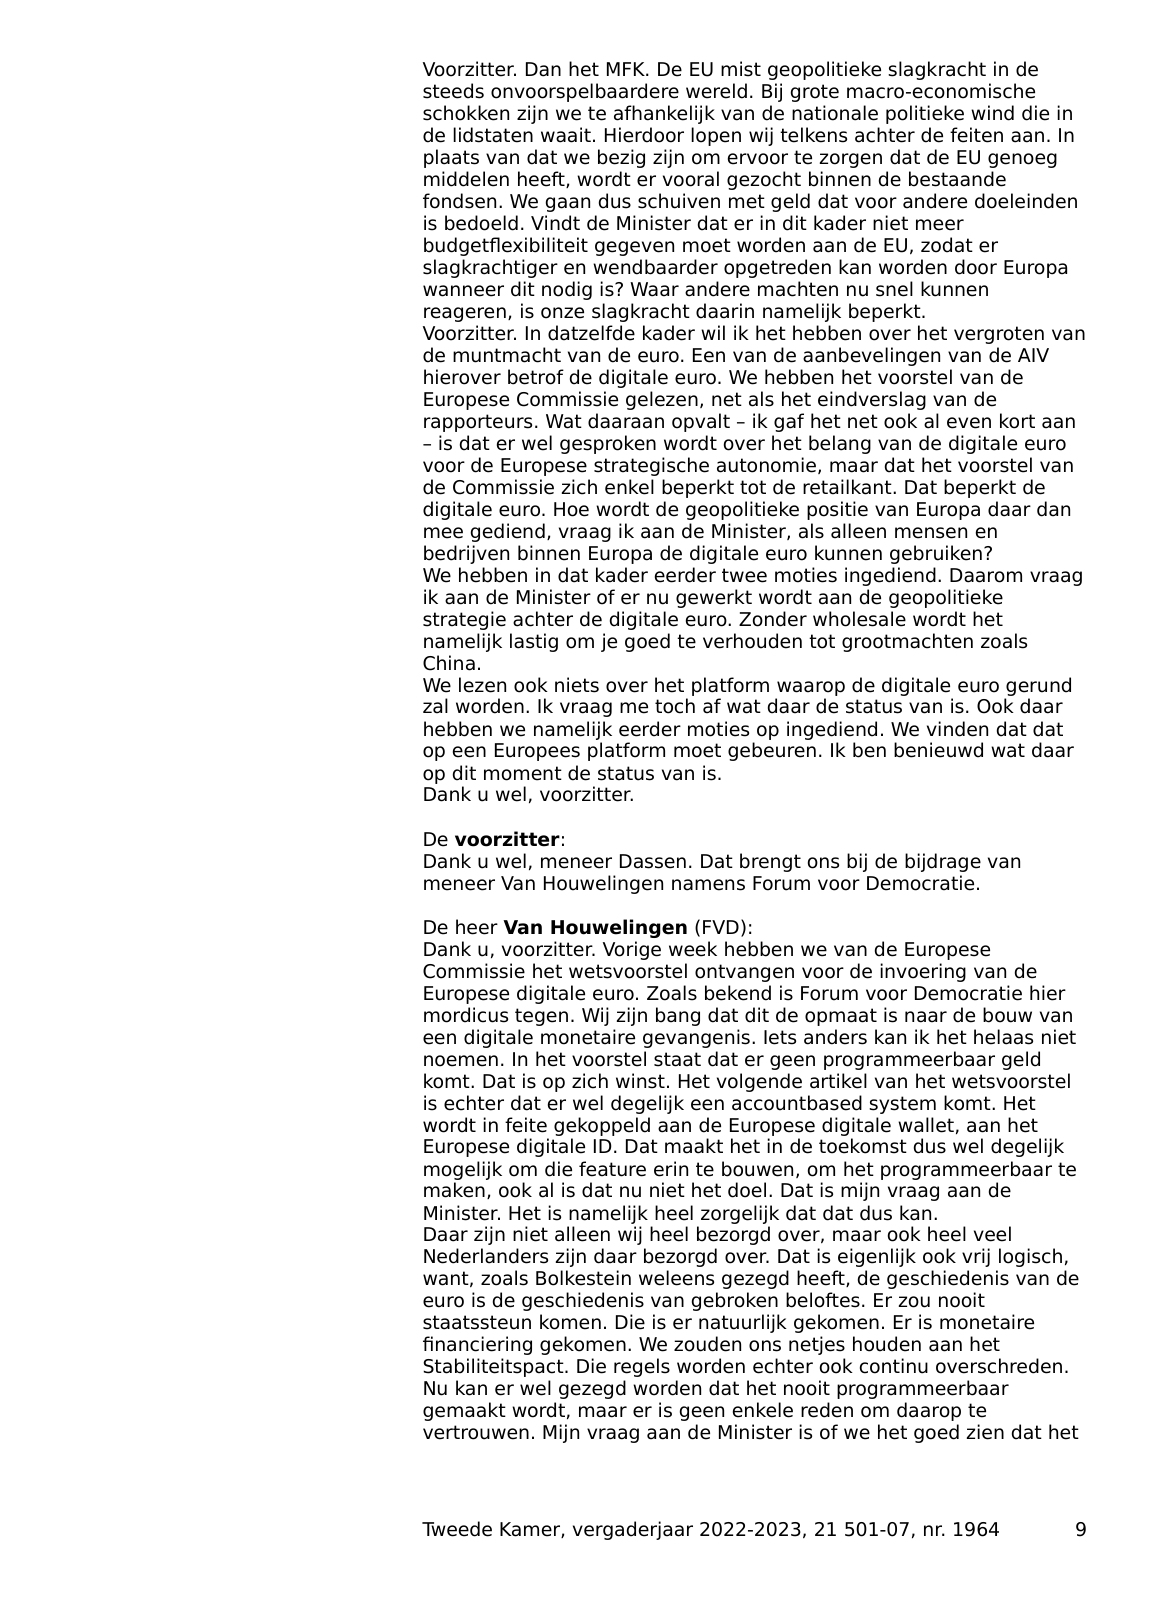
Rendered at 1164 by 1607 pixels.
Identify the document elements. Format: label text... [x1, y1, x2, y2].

text De voorzitter: [422, 828, 1087, 851]
text Dank u wel, meneer Dassen. Dat brengt ons bij de bijdrage van meneer Van Houwelingen namens Forum voor Democratie. [422, 851, 1087, 894]
text We lezen ook niets over het platform waarop de digitale euro gerund zal worden. Ik vraag me toch af wat daar de status van is. Ook daar hebben we namelijk eerder moties op ingediend. We vinden dat dat op een Europees platform moet gebeuren. Ik ben benieuwd wat daar op dit moment de status van is. [422, 674, 1087, 784]
text Dank u wel, voorzitter. [422, 784, 1087, 806]
text Voorzitter. In datzelfde kader wil ik het hebben over het vergroten van de muntmacht van de euro. Een van de aanbevelingen van de AIV hierover betrof de digitale euro. We hebben het voorstel van de Europese Commissie gelezen, net als het eindverslag van de rapporteurs. Wat daaraan opvalt – ik gaf het net ook al even kort aan – is dat er wel gesproken wordt over het belang van de digitale euro voor de Europese strategische autonomie, maar dat het voorstel van de Commissie zich enkel beperkt tot de retailkant. Dat beperkt de digitale euro. Hoe wordt de geopolitieke positie van Europa daar dan mee gediend, vraag ik aan de Minister, als alleen mensen en bedrijven binnen Europa de digitale euro kunnen gebruiken? [422, 323, 1087, 564]
text We hebben in dat kader eerder twee moties ingediend. Daarom vraag ik aan de Minister of er nu gewerkt wordt aan de geopolitieke strategie achter de digitale euro. Zonder wholesale wordt het namelijk lastig om je goed te verhouden tot grootmachten zoals China. [422, 564, 1087, 674]
text Voorzitter. Dan het MFK. De EU mist geopolitieke slagkracht in de steeds onvoorspelbaardere wereld. Bij grote macro-economische schokken zijn we te afhankelijk van de nationale politieke wind die in de lidstaten waait. Hierdoor lopen wij telkens achter de feiten aan. In plaats van dat we bezig zijn om ervoor te zorgen dat de EU genoeg middelen heeft, wordt er vooral gezocht binnen de bestaande fondsen. We gaan dus schuiven met geld dat voor andere doeleinden is bedoeld. Vindt de Minister dat er in dit kader niet meer budgetflexibiliteit gegeven moet worden aan de EU, zodat er slagkrachtiger en wendbaarder opgetreden kan worden door Europa wanneer dit nodig is? Waar andere machten nu snel kunnen reageren, is onze slagkracht daarin namelijk beperkt. [422, 59, 1087, 323]
text Daar zijn niet alleen wij heel bezorgd over, maar ook heel veel Nederlanders zijn daar bezorgd over. Dat is eigenlijk ook vrij logisch, want, zoals Bolkestein weleens gezegd heeft, de geschiedenis van de euro is de geschiedenis van gebroken beloftes. Er zou nooit staatssteun komen. Die is er natuurlijk gekomen. Er is monetaire financiering gekomen. We zouden ons netjes houden aan het Stabiliteitspact. Die regels worden echter ook continu overschreden. Nu kan er wel gezegd worden dat het nooit programmeerbaar gemaakt wordt, maar er is geen enkele reden om daarop te vertrouwen. Mijn vraag aan de Minister is of we het goed zien dat het [422, 1224, 1087, 1444]
text Dank u, voorzitter. Vorige week hebben we van de Europese Commissie het wetsvoorstel ontvangen voor de invoering van de Europese digitale euro. Zoals bekend is Forum voor Democratie hier mordicus tegen. Wij zijn bang dat dit de opmaat is naar de bouw van een digitale monetaire gevangenis. Iets anders kan ik het helaas niet noemen. In het voorstel staat dat er geen programmeerbaar geld komt. Dat is op zich winst. Het volgende artikel van het wetsvoorstel is echter dat er wel degelijk een accountbased system komt. Het wordt in feite gekoppeld aan de Europese digitale wallet, aan het Europese digitale ID. Dat maakt het in de toekomst dus wel degelijk mogelijk om die feature erin te bouwen, om het programmeerbaar te maken, ook al is dat nu niet het doel. Dat is mijn vraag aan de Minister. Het is namelijk heel zorgelijk dat dat dus kan. [422, 939, 1087, 1224]
text De heer Van Houwelingen (FVD): [422, 917, 1087, 939]
